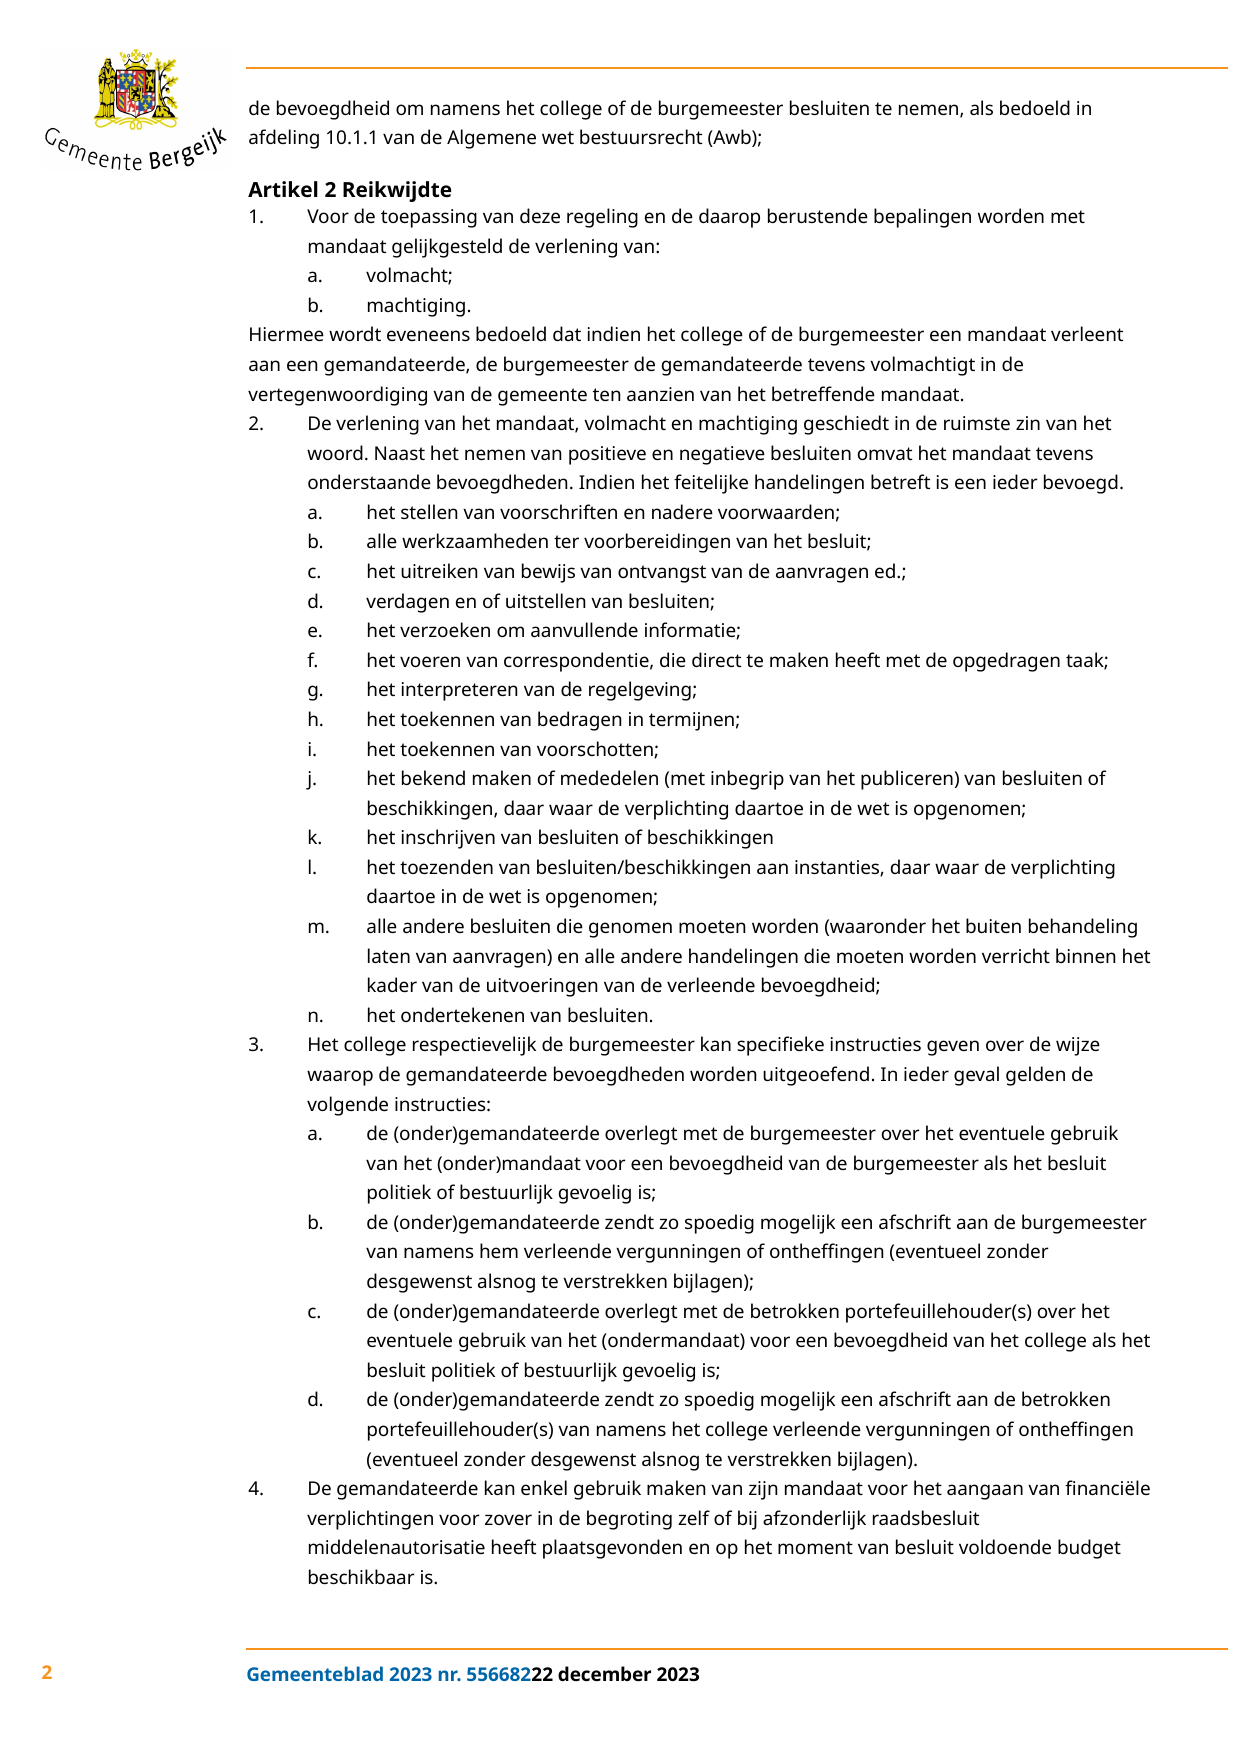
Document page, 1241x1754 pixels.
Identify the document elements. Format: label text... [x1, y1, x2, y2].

list het toekennen van voorschotten; [307, 736, 1152, 761]
list het bekend maken of mededelen (met inbegrip van het publiceren) van besluiten of beschikkingen, daar waar de verplichting daartoe in de wet is opgenomen; [307, 765, 1152, 821]
text Hiermee wordt eveneens bedoeld dat indien het college of de burgemeester een mandaat verleent aan een gemandateerde, de burgemeester de gemandateerde tevens volmachtigt in de vertegenwoordiging van de gemeente ten aanzien van het betreffende mandaat. [248, 322, 1152, 406]
list De gemandateerde kan enkel gebruik maken van zijn mandaat voor het aangaan van financiële verplichtingen voor zover in de begroting zelf of bij afzonderlijk raadsbesluit middelenautorisatie heeft plaatsgevonden en op het moment van besluit voldoende budget beschikbaar is. [248, 1475, 1152, 1590]
list het interpreteren van de regelgeving; [307, 677, 1152, 702]
list het toekennen van bedragen in termijnen; [307, 706, 1152, 732]
list de (onder)gemandateerde overlegt met de betrokken portefeuillehouder(s) over het eventuele gebruik van het (ondermandaat) voor een bevoegdheid van het college als het besluit politiek of bestuurlijk gevoelig is; [307, 1298, 1152, 1383]
list Het college respectievelijk de burgemeester kan specifieke instructies geven over de wijze waarop de gemandateerde bevoegdheden worden uitgeoefend. In ieder geval gelden de volgende instructies: [248, 1032, 1152, 1116]
list alle werkzaamheden ter voorbereidingen van het besluit; [307, 529, 1152, 554]
list machtiging. [307, 292, 1152, 318]
list De verlening van het mandaat, volmacht en machtiging geschiedt in de ruimste zin van het woord. Naast het nemen van positieve en negatieve besluiten omvat het mandaat tevens onderstaande bevoegdheden. Indien het feitelijke handelingen betreft is een ieder bevoegd. [248, 410, 1152, 495]
list Voor de toepassing van deze regeling en de daarop berustende bepalingen worden met mandaat gelijkgesteld de verlening van: [248, 203, 1152, 258]
list het uitreiken van bewijs van ontvangst van de aanvragen ed.; [307, 558, 1152, 584]
list het voeren van correspondentie, die direct te maken heeft met de opgedragen taak; [307, 647, 1152, 673]
picture [41, 47, 231, 172]
text de bevoegdheid om namens het college of de burgemeester besluiten te nemen, als bedoeld in afdeling 10.1.1 van de Algemene wet bestuursrecht (Awb); [248, 95, 1152, 150]
list het inschrijven van besluiten of beschikkingen [307, 824, 1152, 850]
list verdagen en of uitstellen van besluiten; [307, 588, 1152, 613]
list alle andere besluiten die genomen moeten worden (waaronder het buiten behandeling laten van aanvragen) en alle andere handelingen die moeten worden verricht binnen het kader van de uitvoeringen van de verleende bevoegdheid; [307, 913, 1152, 998]
list het ondertekenen van besluiten. [307, 1002, 1152, 1028]
list de (onder)gemandateerde zendt zo spoedig mogelijk een afschrift aan de burgemeester van namens hem verleende vergunningen of ontheffingen (eventueel zonder desgewenst alsnog te verstrekken bijlagen); [307, 1209, 1152, 1294]
list de (onder)gemandateerde overlegt met de burgemeester over het eventuele gebruik van het (onder)mandaat voor een bevoegdheid van de burgemeester als het besluit politiek of bestuurlijk gevoelig is; [307, 1120, 1152, 1205]
list het verzoeken om aanvullende informatie; [307, 617, 1152, 643]
list het stellen van voorschriften en nadere voorwaarden; [307, 499, 1152, 525]
list volmacht; [307, 262, 1152, 288]
list het toezenden van besluiten/beschikkingen aan instanties, daar waar de verplichting daartoe in de wet is opgenomen; [307, 854, 1152, 909]
list de (onder)gemandateerde zendt zo spoedig mogelijk een afschrift aan de betrokken portefeuillehouder(s) van namens het college verleende vergunningen of ontheffingen (eventueel zonder desgewenst alsnog te verstrekken bijlagen). [307, 1387, 1152, 1471]
text Artikel 2 Reikwijdte [248, 175, 1152, 203]
